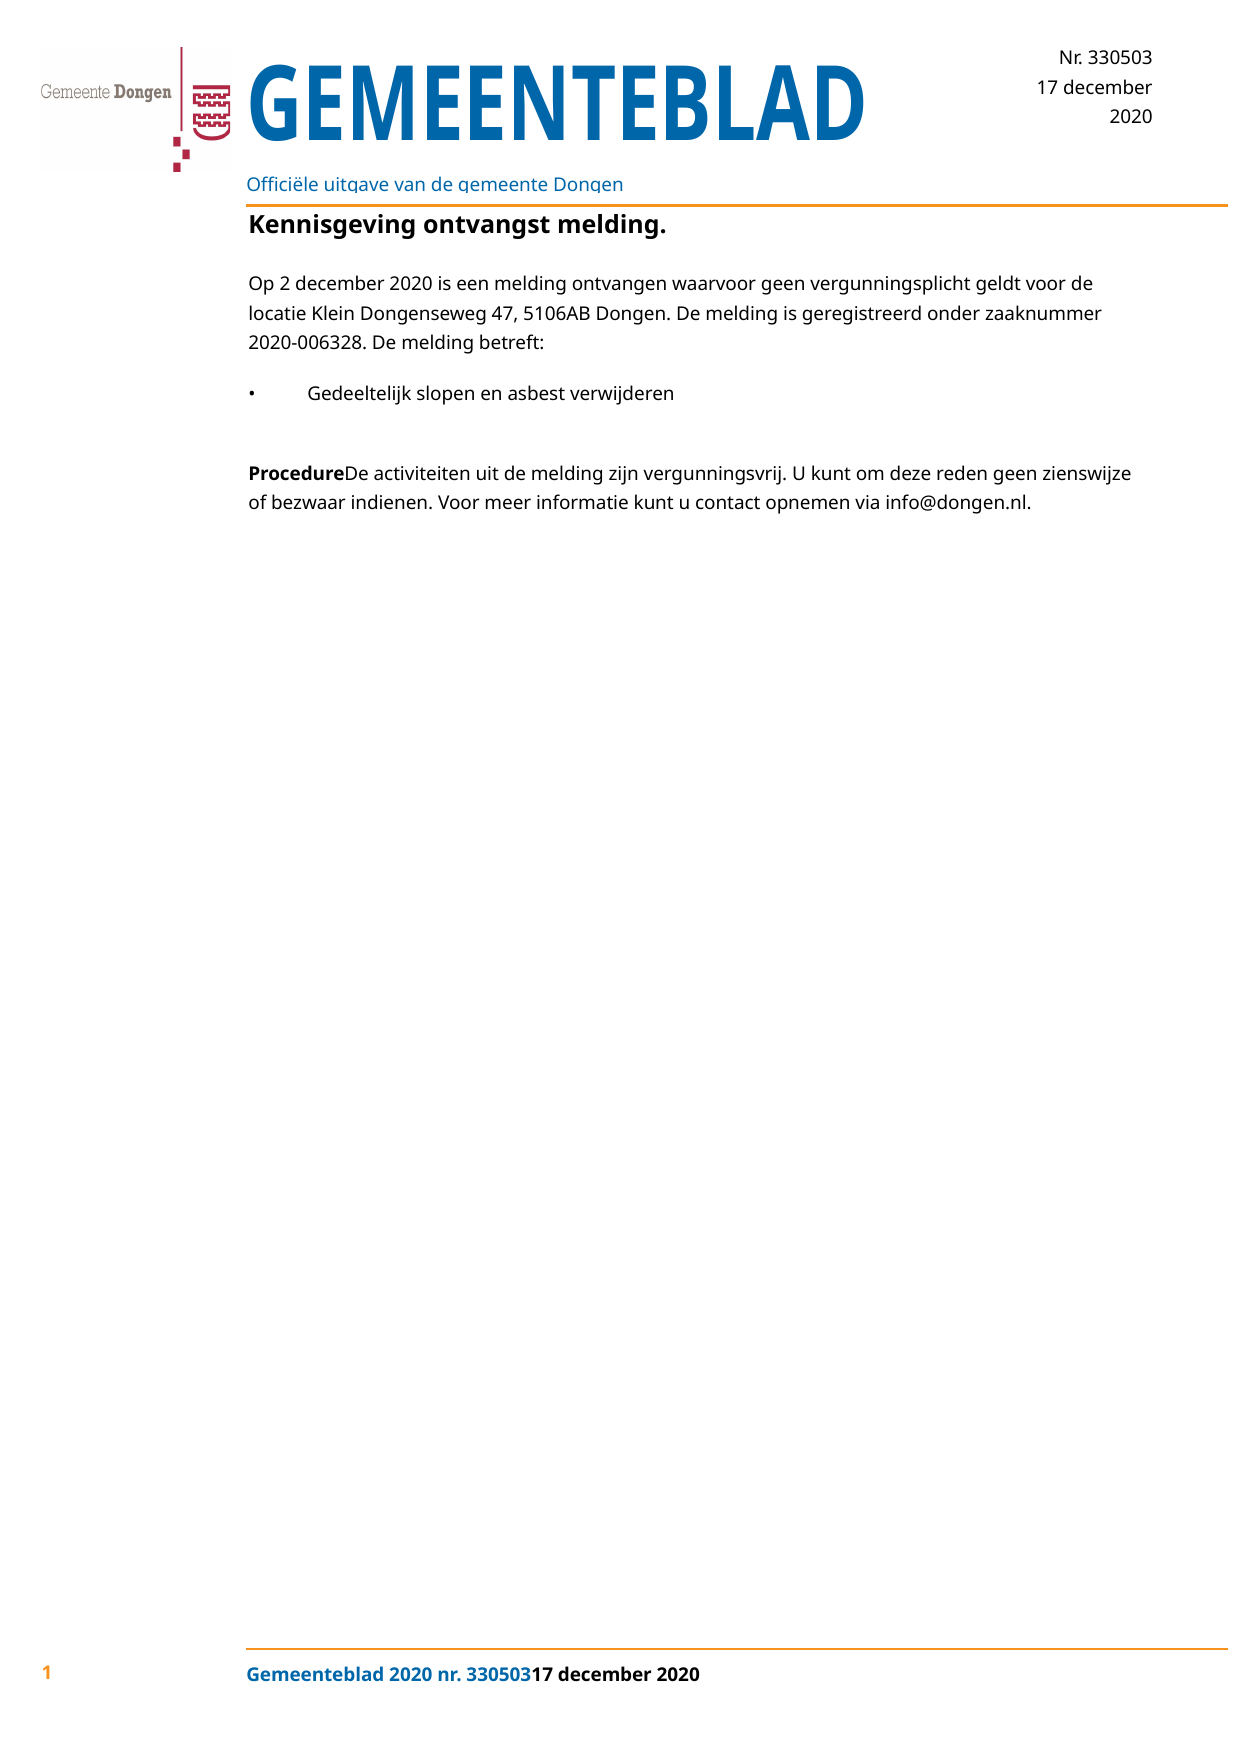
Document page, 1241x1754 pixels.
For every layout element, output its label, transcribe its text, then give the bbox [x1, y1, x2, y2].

picture [41, 47, 231, 172]
text ProcedureDe activiteiten uit de melding zijn vergunningsvrij. U kunt om deze reden geen zienswijze of bezwaar indienen. Voor meer informatie kunt u contact opnemen via info@dongen.nl. [248, 460, 1152, 515]
list Gedeeltelijk slopen en asbest verwijderen [248, 380, 1152, 406]
text Op 2 december 2020 is een melding ontvangen waarvoor geen vergunningsplicht geldt voor de locatie Klein Dongenseweg 47, 5106AB Dongen. De melding is geregistreerd onder zaaknummer 2020-006328. De melding betreft: [248, 270, 1152, 355]
text Kennisgeving ontvangst melding. [248, 207, 1152, 241]
